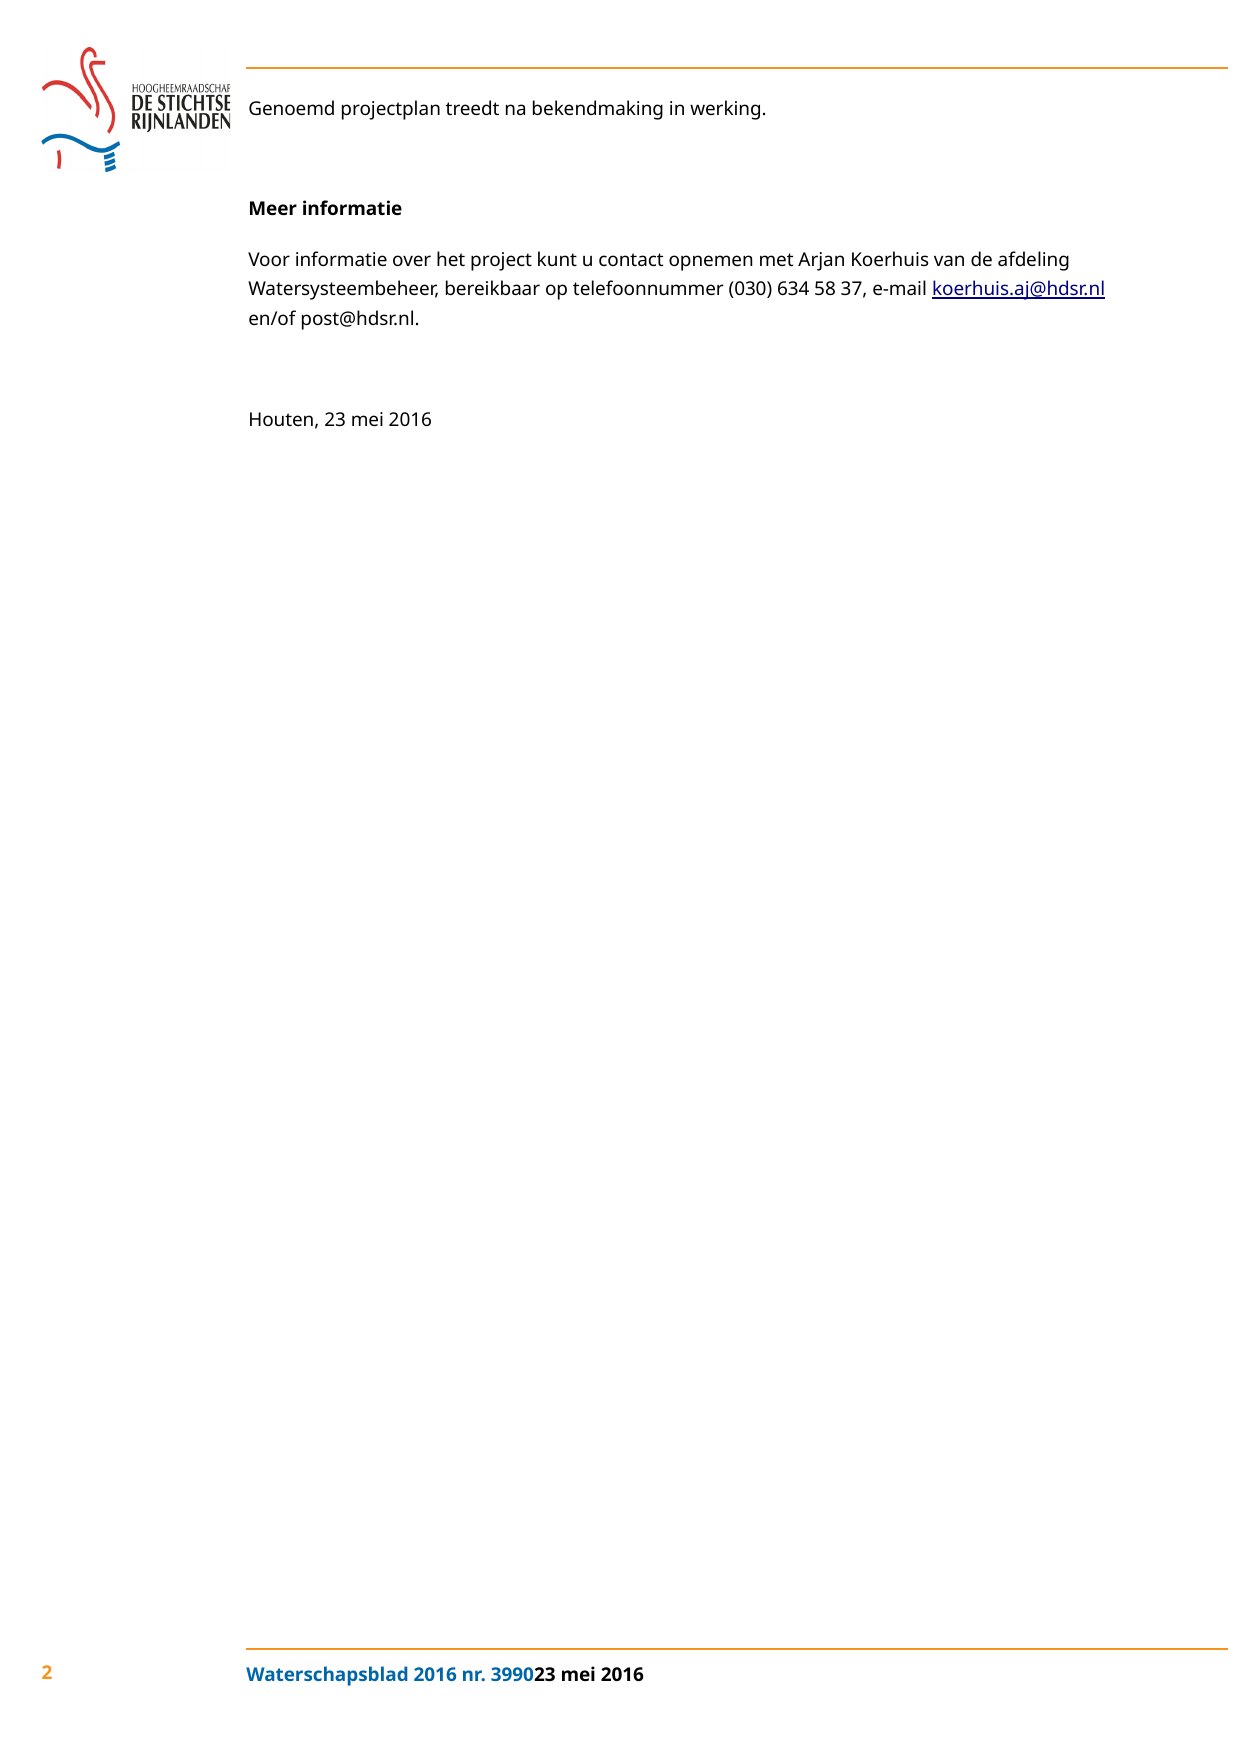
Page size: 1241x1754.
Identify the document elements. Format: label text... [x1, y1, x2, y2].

picture [41, 47, 231, 172]
text Genoemd projectplan treedt na bekendmaking in werking. [248, 95, 1152, 121]
text Houten, 23 mei 2016 [248, 406, 1152, 432]
text Voor informatie over het project kunt u contact opnemen met Arjan Koerhuis van de afdeling Watersysteembeheer, bereikbaar op telefoonnummer (030) 634 58 37, e-mail koerhuis.aj@hdsr.nl en/of post@hdsr.nl. [248, 246, 1152, 331]
text Meer informatie [248, 196, 1152, 221]
